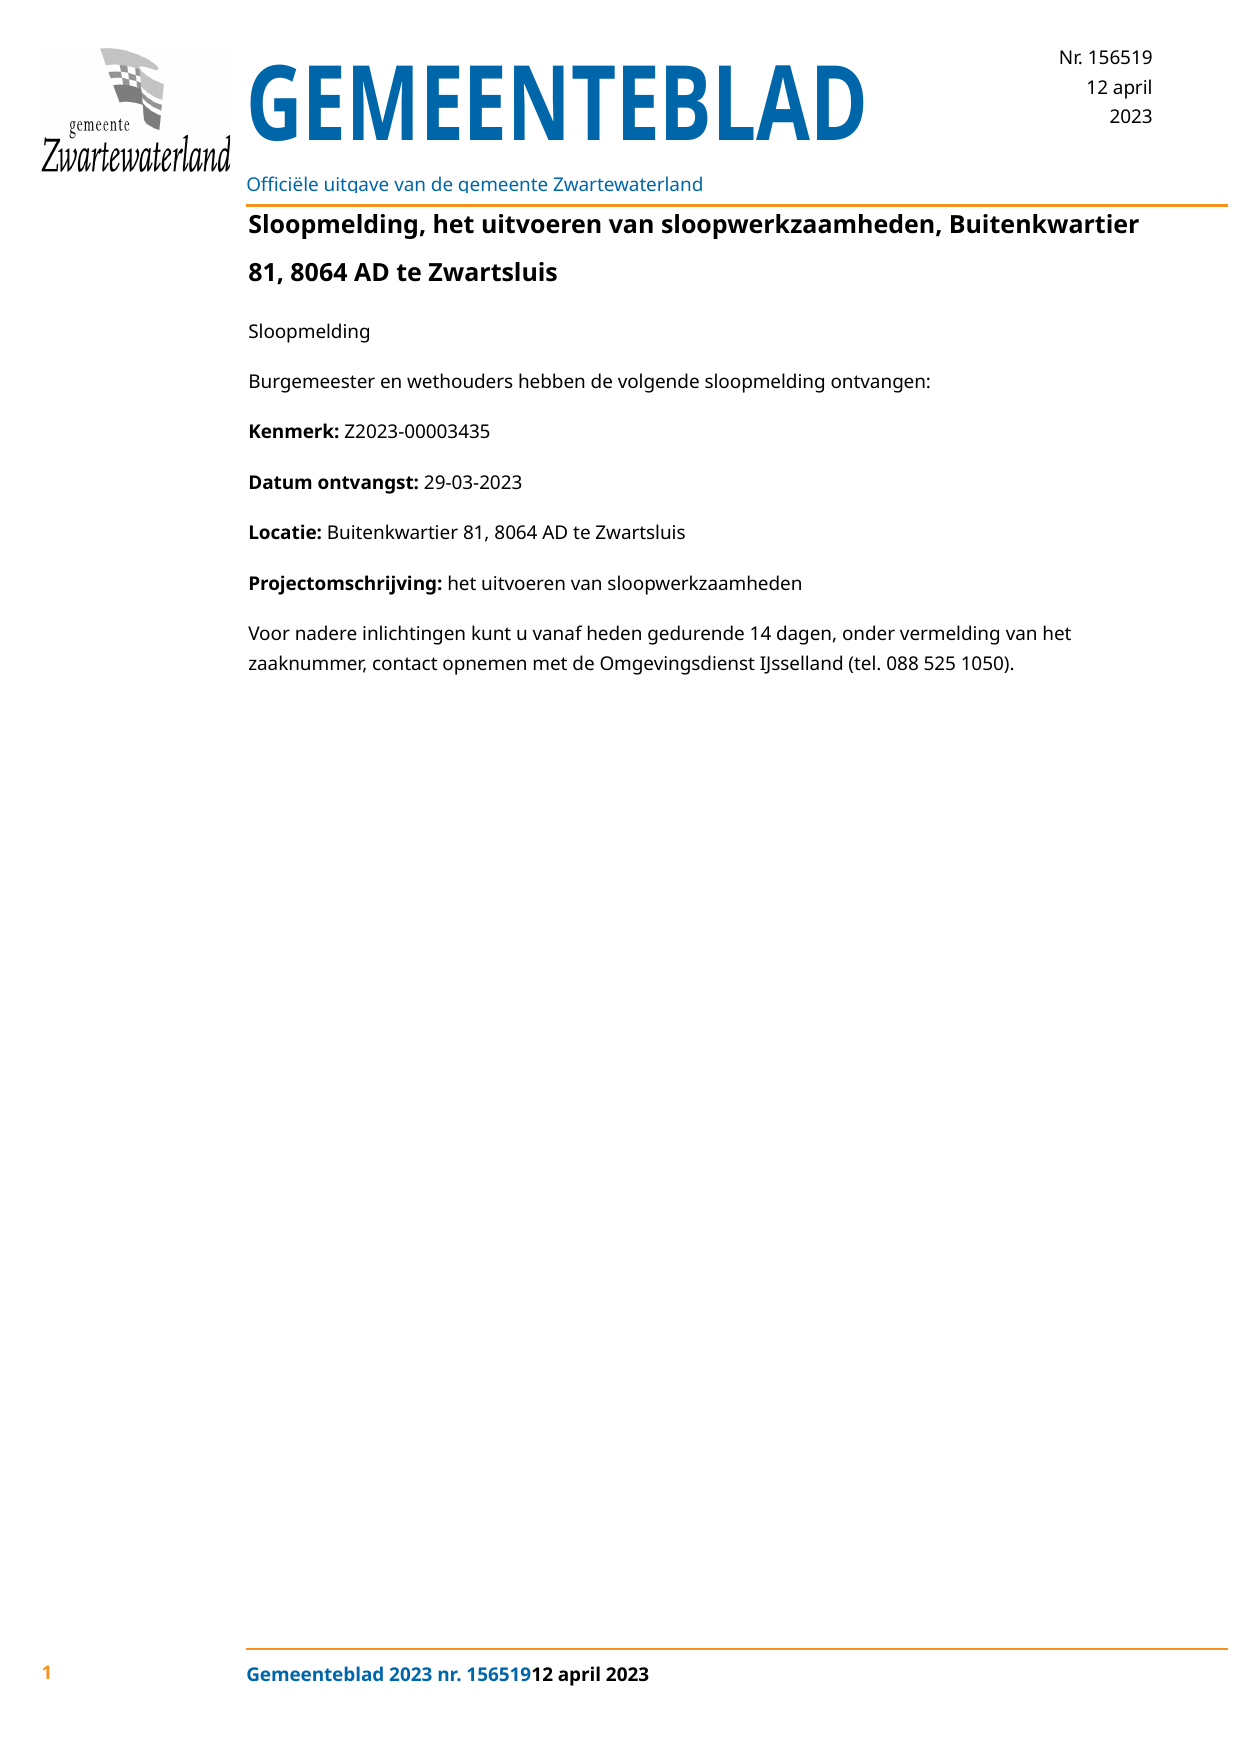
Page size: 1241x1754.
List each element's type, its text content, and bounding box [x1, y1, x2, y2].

text Sloopmelding [248, 318, 1152, 344]
picture [41, 47, 231, 172]
text Sloopmelding, het uitvoeren van sloopwerkzaamheden, Buitenkwartier 81, 8064 AD te Zwartsluis [248, 207, 1152, 288]
text Kenmerk: Z2023-00003435 [248, 419, 1152, 444]
text Burgemeester en wethouders hebben de volgende sloopmelding ontvangen: [248, 368, 1152, 394]
text Projectomschrijving: het uitvoeren van sloopwerkzaamheden [248, 570, 1152, 596]
text Voor nadere inlichtingen kunt u vanaf heden gedurende 14 dagen, onder vermelding van het zaaknummer, contact opnemen met de Omgevingsdienst IJsselland (tel. 088 525 1050). [248, 620, 1152, 676]
text Datum ontvangst: 29-03-2023 [248, 469, 1152, 495]
text Locatie: Buitenkwartier 81, 8064 AD te Zwartsluis [248, 519, 1152, 545]
